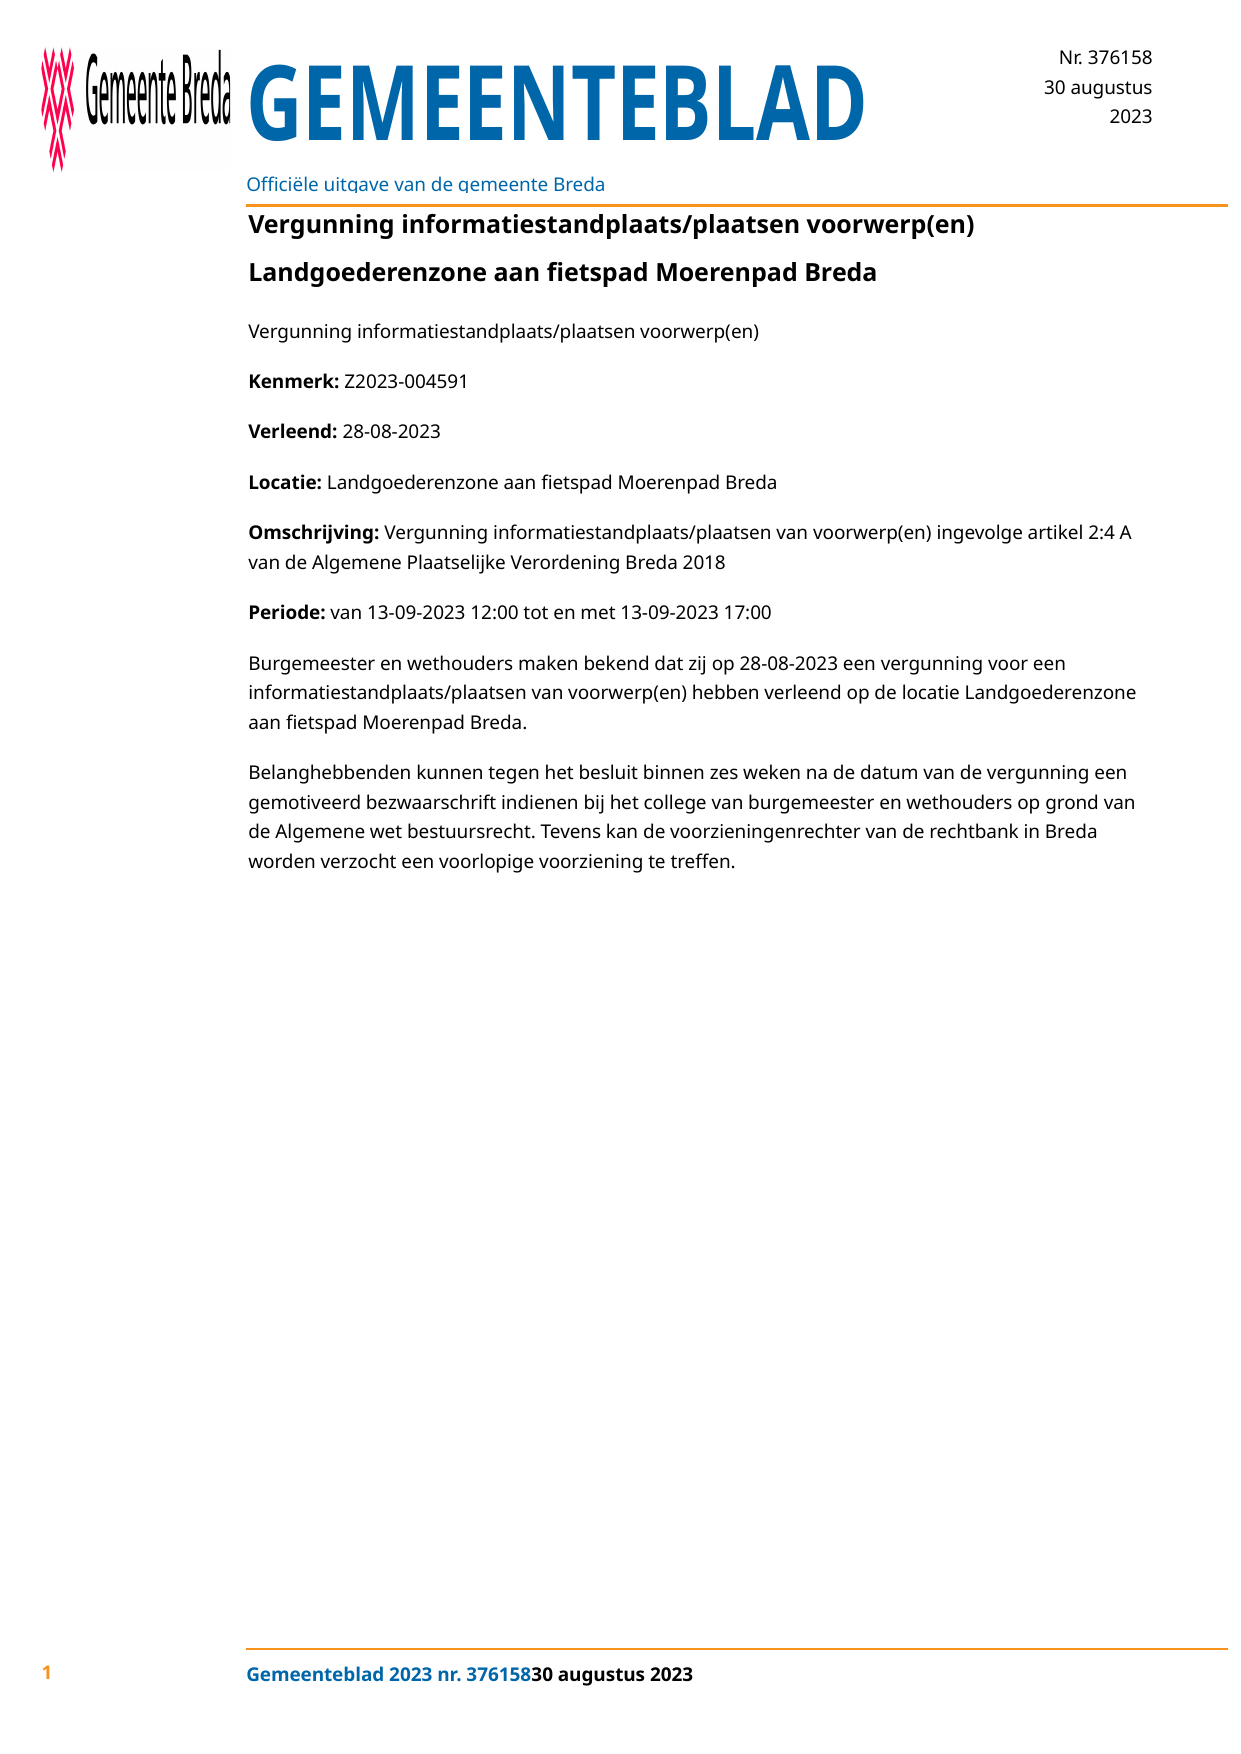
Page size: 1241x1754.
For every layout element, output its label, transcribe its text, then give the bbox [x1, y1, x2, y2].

text Kenmerk: Z2023-004591 [248, 368, 1152, 394]
text Omschrijving: Vergunning informatiestandplaats/plaatsen van voorwerp(en) ingevolge artikel 2:4 A van de Algemene Plaatselijke Verordening Breda 2018 [248, 519, 1152, 575]
text Vergunning informatiestandplaats/plaatsen voorwerp(en) Landgoederenzone aan fietspad Moerenpad Breda [248, 207, 1152, 288]
text Belanghebbenden kunnen tegen het besluit binnen zes weken na de datum van de vergunning een gemotiveerd bezwaarschrift indienen bij het college van burgemeester en wethouders op grond van de Algemene wet bestuursrecht. Tevens kan de voorzieningenrechter van de rechtbank in Breda worden verzocht een voorlopige voorziening te treffen. [248, 759, 1152, 874]
text Burgemeester en wethouders maken bekend dat zij op 28-08-2023 een vergunning voor een informatiestandplaats/plaatsen van voorwerp(en) hebben verleend op de locatie Landgoederenzone aan fietspad Moerenpad Breda. [248, 650, 1152, 735]
text Locatie: Landgoederenzone aan fietspad Moerenpad Breda [248, 469, 1152, 495]
text Verleend: 28-08-2023 [248, 419, 1152, 444]
text Vergunning informatiestandplaats/plaatsen voorwerp(en) [248, 318, 1152, 344]
text Periode: van 13-09-2023 12:00 tot en met 13-09-2023 17:00 [248, 599, 1152, 625]
picture [41, 47, 231, 172]
